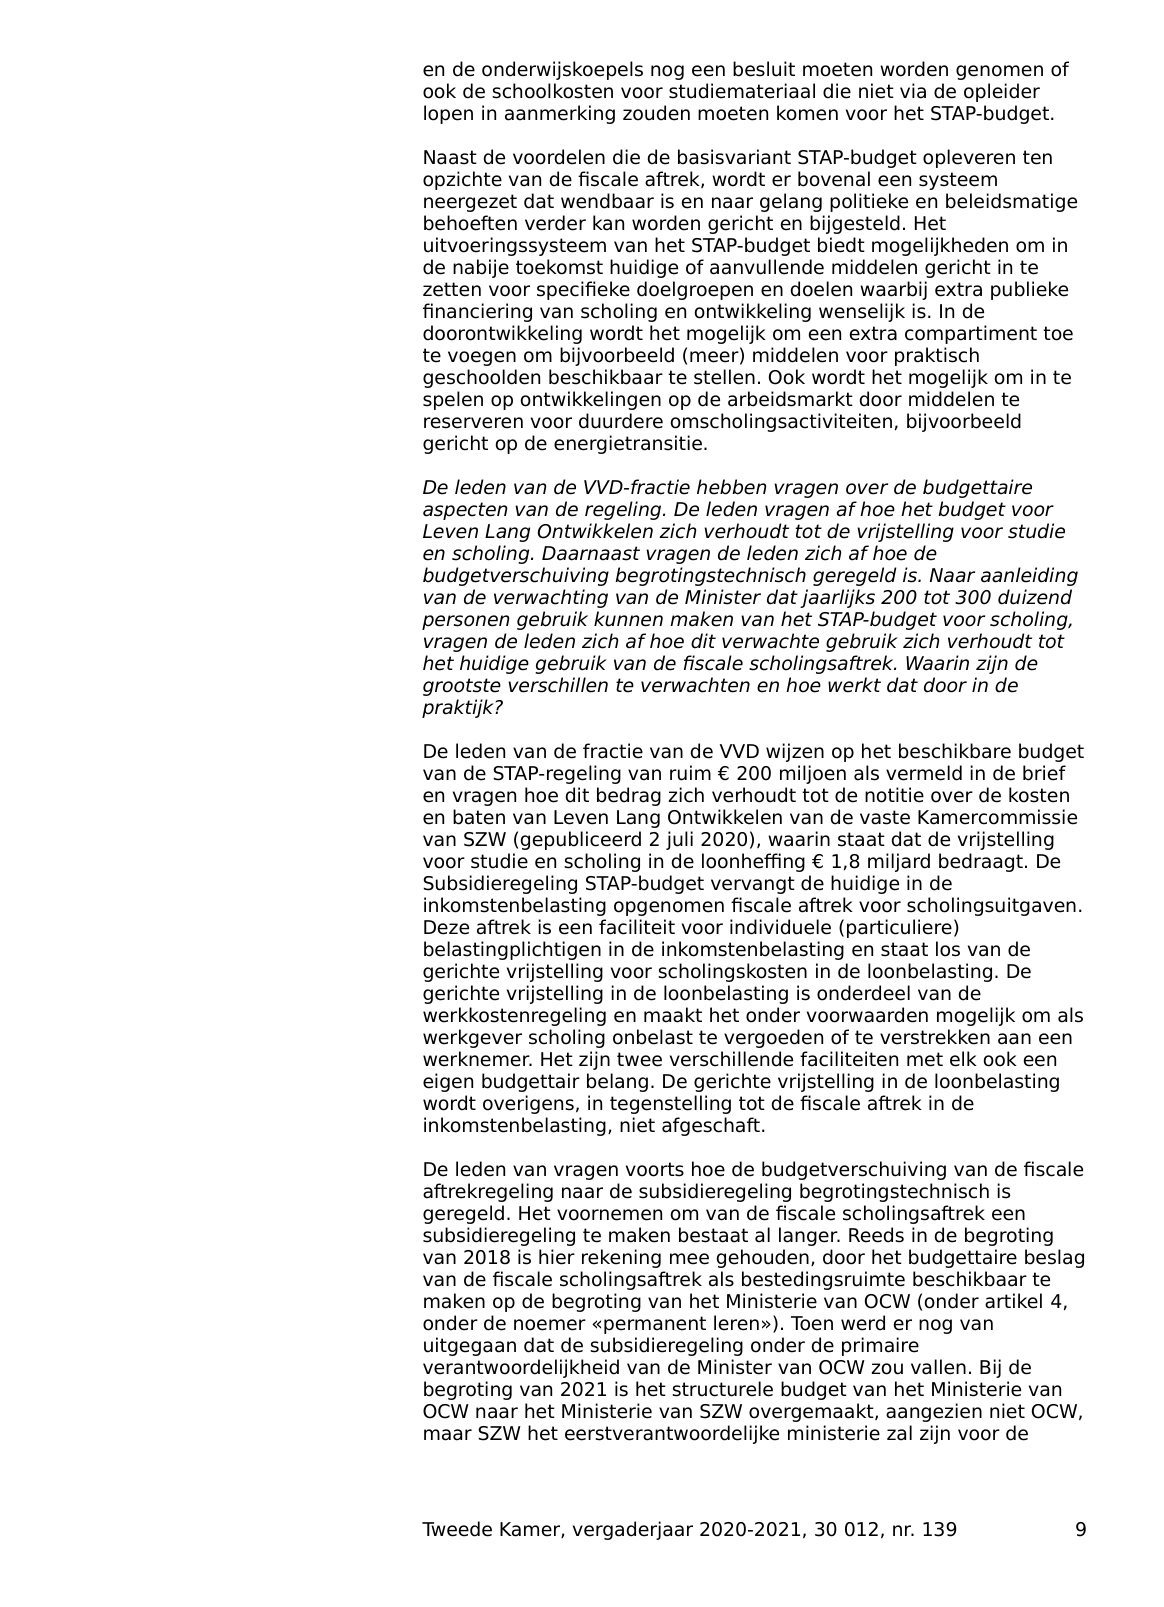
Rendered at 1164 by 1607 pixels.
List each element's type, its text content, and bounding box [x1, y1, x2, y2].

text De leden van vragen voorts hoe de budgetverschuiving van de fiscale aftrekregeling naar de subsidieregeling begrotingstechnisch is geregeld. Het voornemen om van de fiscale scholingsaftrek een subsidieregeling te maken bestaat al langer. Reeds in de begroting van 2018 is hier rekening mee gehouden, door het budgettaire beslag van de fiscale scholingsaftrek als bestedingsruimte beschikbaar te maken op de begroting van het Ministerie van OCW (onder artikel 4, onder de noemer «permanent leren»). Toen werd er nog van uitgegaan dat de subsidieregeling onder de primaire verantwoordelijkheid van de Minister van OCW zou vallen. Bij de begroting van 2021 is het structurele budget van het Ministerie van OCW naar het Ministerie van SZW overgemaakt, aangezien niet OCW, maar SZW het eerstverantwoordelijke ministerie zal zijn voor de [422, 1159, 1087, 1444]
text De leden van de VVD-fractie hebben vragen over de budgettaire aspecten van de regeling. De leden vragen af hoe het budget voor Leven Lang Ontwikkelen zich verhoudt tot de vrijstelling voor studie en scholing. Daarnaast vragen de leden zich af hoe de budgetverschuiving begrotingstechnisch geregeld is. Naar aanleiding van de verwachting van de Minister dat jaarlijks 200 tot 300 duizend personen gebruik kunnen maken van het STAP-budget voor scholing, vragen de leden zich af hoe dit verwachte gebruik zich verhoudt tot het huidige gebruik van de fiscale scholingsaftrek. Waarin zijn de grootste verschillen te verwachten en hoe werkt dat door in de praktijk? [422, 477, 1087, 719]
text Naast de voordelen die de basisvariant STAP-budget opleveren ten opzichte van de fiscale aftrek, wordt er bovenal een systeem neergezet dat wendbaar is en naar gelang politieke en beleidsmatige behoeften verder kan worden gericht en bijgesteld. Het uitvoeringssysteem van het STAP-budget biedt mogelijkheden om in de nabije toekomst huidige of aanvullende middelen gericht in te zetten voor specifieke doelgroepen en doelen waarbij extra publieke financiering van scholing en ontwikkeling wenselijk is. In de doorontwikkeling wordt het mogelijk om een extra compartiment toe te voegen om bijvoorbeeld (meer) middelen voor praktisch geschoolden beschikbaar te stellen. Ook wordt het mogelijk om in te spelen op ontwikkelingen op de arbeidsmarkt door middelen te reserveren voor duurdere omscholingsactiviteiten, bijvoorbeeld gericht op de energietransitie. [422, 147, 1087, 455]
text De leden van de fractie van de VVD wijzen op het beschikbare budget van de STAP-regeling van ruim € 200 miljoen als vermeld in de brief en vragen hoe dit bedrag zich verhoudt tot de notitie over de kosten en baten van Leven Lang Ontwikkelen van de vaste Kamercommissie van SZW (gepubliceerd 2 juli 2020), waarin staat dat de vrijstelling voor studie en scholing in de loonheffing € 1,8 miljard bedraagt. De Subsidieregeling STAP-budget vervangt de huidige in de inkomstenbelasting opgenomen fiscale aftrek voor scholingsuitgaven. Deze aftrek is een faciliteit voor individuele (particuliere) belastingplichtigen in de inkomstenbelasting en staat los van de gerichte vrijstelling voor scholingskosten in de loonbelasting. De gerichte vrijstelling in de loonbelasting is onderdeel van de werkkostenregeling en maakt het onder voorwaarden mogelijk om als werkgever scholing onbelast te vergoeden of te verstrekken aan een werknemer. Het zijn twee verschillende faciliteiten met elk ook een eigen budgettair belang. De gerichte vrijstelling in de loonbelasting wordt overigens, in tegenstelling tot de fiscale aftrek in de inkomstenbelasting, niet afgeschaft. [422, 741, 1087, 1137]
text en de onderwijskoepels nog een besluit moeten worden genomen of ook de schoolkosten voor studiemateriaal die niet via de opleider lopen in aanmerking zouden moeten komen voor het STAP-budget. [422, 59, 1087, 125]
